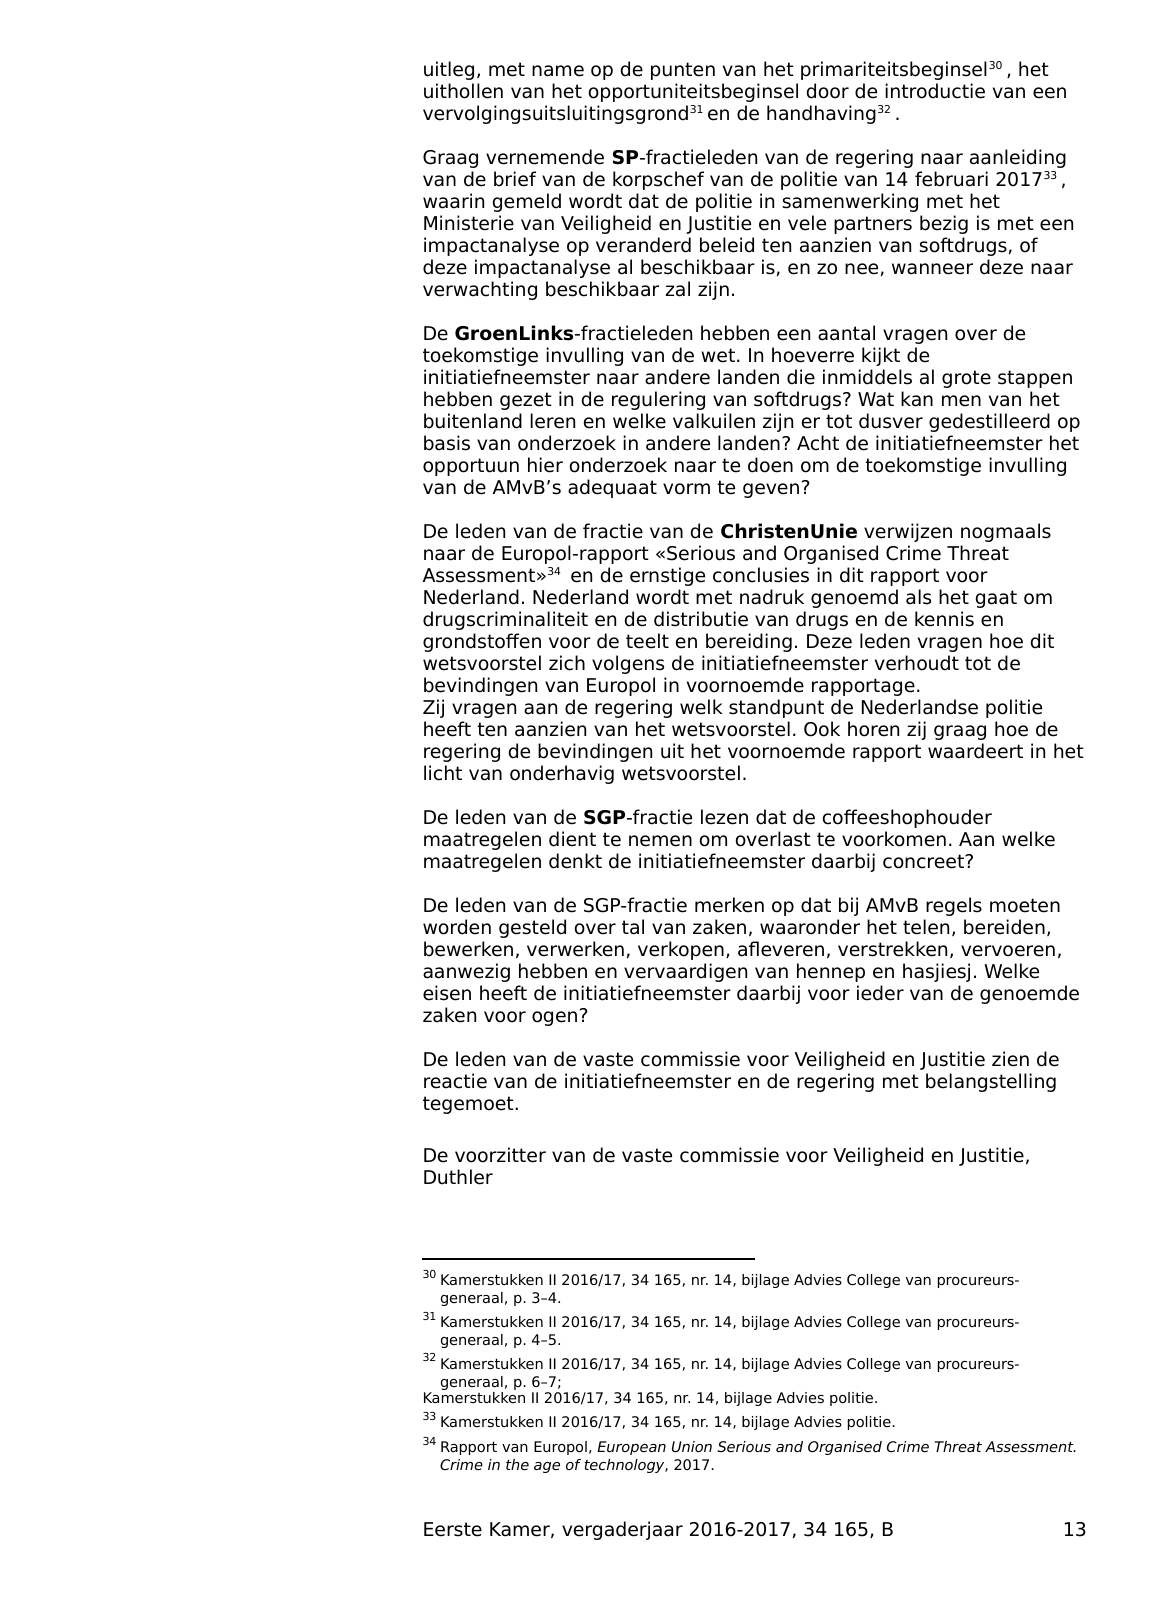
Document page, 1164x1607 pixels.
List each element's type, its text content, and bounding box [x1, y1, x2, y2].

text De leden van de SGP-fractie merken op dat bij AMvB regels moeten worden gesteld over tal van zaken, waaronder het telen, bereiden, bewerken, verwerken, verkopen, afleveren, verstrekken, vervoeren, aanwezig hebben en vervaardigen van hennep en hasjiesj. Welke eisen heeft de initiatiefneemster daarbij voor ieder van de genoemde zaken voor ogen? [422, 895, 1087, 1027]
text Kamerstukken II 2016/17, 34 165, nr. 14, bijlage Advies politie. [422, 1391, 1087, 1407]
text Zij vragen aan de regering welk standpunt de Nederlandse politie heeft ten aanzien van het wetsvoorstel. Ook horen zij graag hoe de regering de bevindingen uit het voornoemde rapport waardeert in het licht van onderhavig wetsvoorstel. [422, 697, 1087, 785]
text De GroenLinks-fractieleden hebben een aantal vragen over de toekomstige invulling van de wet. In hoeverre kijkt de initiatiefneemster naar andere landen die inmiddels al grote stappen hebben gezet in de regulering van softdrugs? Wat kan men van het buitenland leren en welke valkuilen zijn er tot dusver gedestilleerd op basis van onderzoek in andere landen? Acht de initiatiefneemster het opportuun hier onderzoek naar te doen om de toekomstige invulling van de AMvB’s adequaat vorm te geven? [422, 323, 1087, 499]
text Kamerstukken II 2016/17, 34 165, nr. 14, bijlage Advies politie. [422, 1410, 1087, 1432]
text De leden van de vaste commissie voor Veiligheid en Justitie zien de reactie van de initiatiefneemster en de regering met belangstelling tegemoet. [422, 1049, 1087, 1115]
text Rapport van Europol, European Union Serious and Organised Crime Threat Assessment. Crime in the age of technology, 2017. [422, 1435, 1087, 1474]
text De leden van de fractie van de ChristenUnie verwijzen nogmaals naar de Europol-rapport «Serious and Organised Crime Threat Assessment» en de ernstige conclusies in dit rapport voor Nederland. Nederland wordt met nadruk genoemd als het gaat om drugscriminaliteit en de distributie van drugs en de kennis en grondstoffen voor de teelt en bereiding. Deze leden vragen hoe dit wetsvoorstel zich volgens de initiatiefneemster verhoudt tot de bevindingen van Europol in voornoemde rapportage. [422, 521, 1087, 697]
text De voorzitter van de vaste commissie voor Veiligheid en Justitie, Duthler [422, 1145, 1087, 1189]
text Graag vernemende SP-fractieleden van de regering naar aanleiding van de brief van de korpschef van de politie van 14 februari 2017, waarin gemeld wordt dat de politie in samenwerking met het Ministerie van Veiligheid en Justitie en vele partners bezig is met een impactanalyse op veranderd beleid ten aanzien van softdrugs, of deze impactanalyse al beschikbaar is, en zo nee, wanneer deze naar verwachting beschikbaar zal zijn. [422, 147, 1087, 301]
text uitleg, met name op de punten van het primariteitsbeginsel, het uithollen van het opportuniteitsbeginsel door de introductie van een vervolgingsuitsluitingsgronden de handhaving. [422, 59, 1087, 125]
text Kamerstukken II 2016/17, 34 165, nr. 14, bijlage Advies College van procureurs-generaal, p. 4–5. [422, 1310, 1087, 1349]
text Kamerstukken II 2016/17, 34 165, nr. 14, bijlage Advies College van procureurs-generaal, p. 3–4. [422, 1268, 1087, 1307]
text Kamerstukken II 2016/17, 34 165, nr. 14, bijlage Advies College van procureurs-generaal, p. 6–7; [422, 1352, 1087, 1391]
text De leden van de SGP-fractie lezen dat de coffeeshophouder maatregelen dient te nemen om overlast te voorkomen. Aan welke maatregelen denkt de initiatiefneemster daarbij concreet? [422, 807, 1087, 873]
